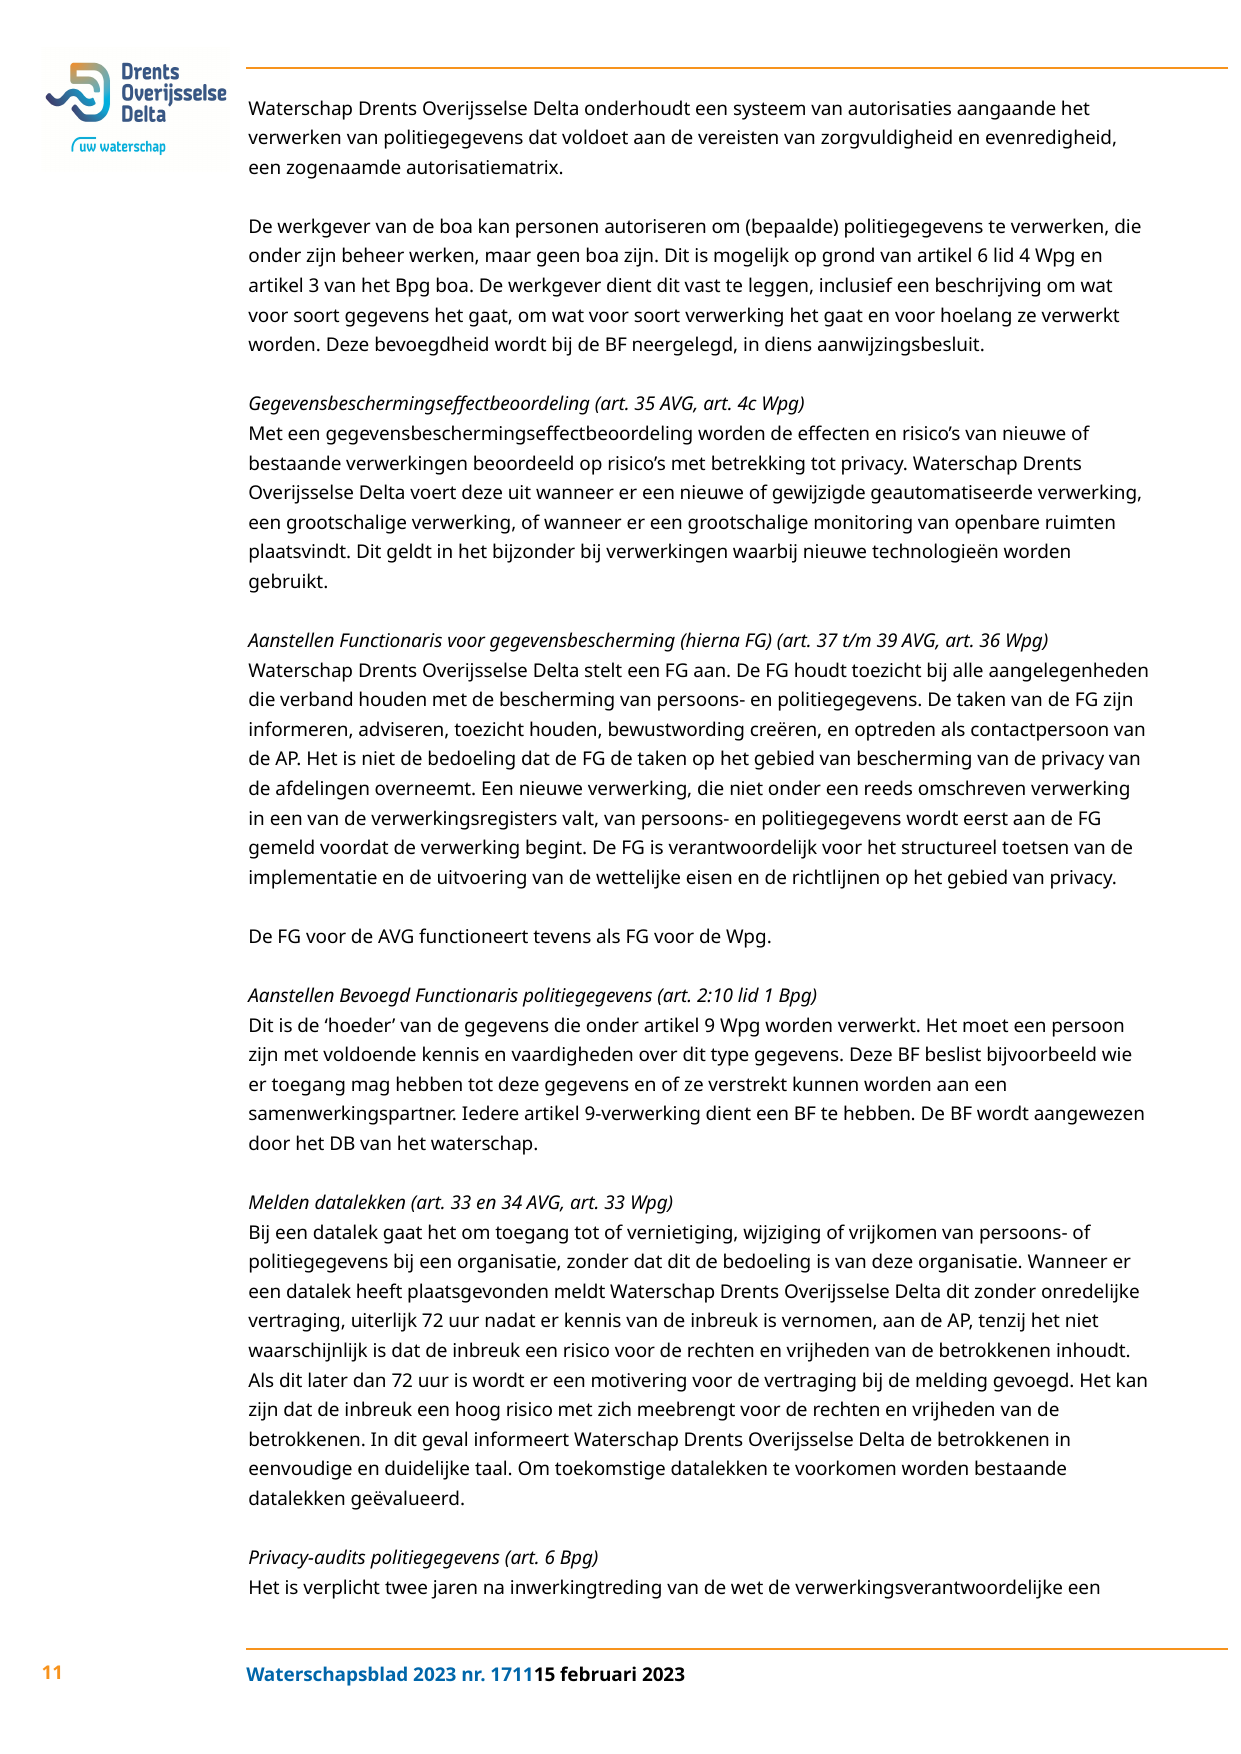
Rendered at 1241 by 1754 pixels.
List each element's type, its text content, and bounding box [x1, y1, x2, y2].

text Aanstellen Bevoegd Functionaris politiegegevens (art. 2:10 lid 1 Bpg) [248, 982, 1152, 1008]
text Gegevensbeschermingseffectbeoordeling (art. 35 AVG, art. 4c Wpg) [248, 391, 1152, 416]
text Waterschap Drents Overijsselse Delta stelt een FG aan. De FG houdt toezicht bij alle aangelegenheden die verband houden met de bescherming van persoons- en politiegegevens. De taken van de FG zijn informeren, adviseren, toezicht houden, bewustwording creëren, en optreden als contactpersoon van de AP. Het is niet de bedoeling dat de FG de taken op het gebied van bescherming van de privacy van de afdelingen overneemt. Een nieuwe verwerking, die niet onder een reeds omschreven verwerking in een van de verwerkingsregisters valt, van persoons- en politiegegevens wordt eerst aan de FG gemeld voordat de verwerking begint. De FG is verantwoordelijk voor het structureel toetsen van de implementatie en de uitvoering van de wettelijke eisen en de richtlijnen op het gebied van privacy. [248, 657, 1152, 890]
text Het is verplicht twee jaren na inwerkingtreding van de wet de verwerkingsverantwoordelijke een [248, 1574, 1152, 1600]
text Waterschap Drents Overijsselse Delta onderhoudt een systeem van autorisaties aangaande het verwerken van politiegegevens dat voldoet aan de vereisten van zorgvuldigheid en evenredigheid, een zogenaamde autorisatiematrix. [248, 95, 1152, 180]
text Privacy-audits politiegegevens (art. 6 Bpg) [248, 1544, 1152, 1570]
text Melden datalekken (art. 33 en 34 AVG, art. 33 Wpg) [248, 1189, 1152, 1215]
picture [41, 47, 231, 172]
text Dit is de ‘hoeder’ van de gegevens die onder artikel 9 Wpg worden verwerkt. Het moet een persoon zijn met voldoende kennis en vaardigheden over dit type gegevens. Deze BF beslist bijvoorbeeld wie er toegang mag hebben tot deze gegevens en of ze verstrekt kunnen worden aan een samenwerkingspartner. Iedere artikel 9-verwerking dient een BF te hebben. De BF wordt aangewezen door het DB van het waterschap. [248, 1012, 1152, 1156]
text Aanstellen Functionaris voor gegevensbescherming (hierna FG) (art. 37 t/m 39 AVG, art. 36 Wpg) [248, 627, 1152, 653]
text Bij een datalek gaat het om toegang tot of vernietiging, wijziging of vrijkomen van persoons- of politiegegevens bij een organisatie, zonder dat dit de bedoeling is van deze organisatie. Wanneer er een datalek heeft plaatsgevonden meldt Waterschap Drents Overijsselse Delta dit zonder onredelijke vertraging, uiterlijk 72 uur nadat er kennis van de inbreuk is vernomen, aan de AP, tenzij het niet waarschijnlijk is dat de inbreuk een risico voor de rechten en vrijheden van de betrokkenen inhoudt. Als dit later dan 72 uur is wordt er een motivering voor de vertraging bij de melding gevoegd. Het kan zijn dat de inbreuk een hoog risico met zich meebrengt voor de rechten en vrijheden van de betrokkenen. In dit geval informeert Waterschap Drents Overijsselse Delta de betrokkenen in eenvoudige en duidelijke taal. Om toekomstige datalekken te voorkomen worden bestaande datalekken geëvalueerd. [248, 1219, 1152, 1511]
text De FG voor de AVG functioneert tevens als FG voor de Wpg. [248, 923, 1152, 949]
text Met een gegevensbeschermingseffectbeoordeling worden de effecten en risico’s van nieuwe of bestaande verwerkingen beoordeeld op risico’s met betrekking tot privacy. Waterschap Drents Overijsselse Delta voert deze uit wanneer er een nieuwe of gewijzigde geautomatiseerde verwerking, een grootschalige verwerking, of wanneer er een grootschalige monitoring van openbare ruimten plaatsvindt. Dit geldt in het bijzonder bij verwerkingen waarbij nieuwe technologieën worden gebruikt. [248, 420, 1152, 594]
text De werkgever van de boa kan personen autoriseren om (bepaalde) politiegegevens te verwerken, die onder zijn beheer werken, maar geen boa zijn. Dit is mogelijk op grond van artikel 6 lid 4 Wpg en artikel 3 van het Bpg boa. De werkgever dient dit vast te leggen, inclusief een beschrijving om wat voor soort gegevens het gaat, om wat voor soort verwerking het gaat en voor hoelang ze verwerkt worden. Deze bevoegdheid wordt bij de BF neergelegd, in diens aanwijzingsbesluit. [248, 213, 1152, 357]
